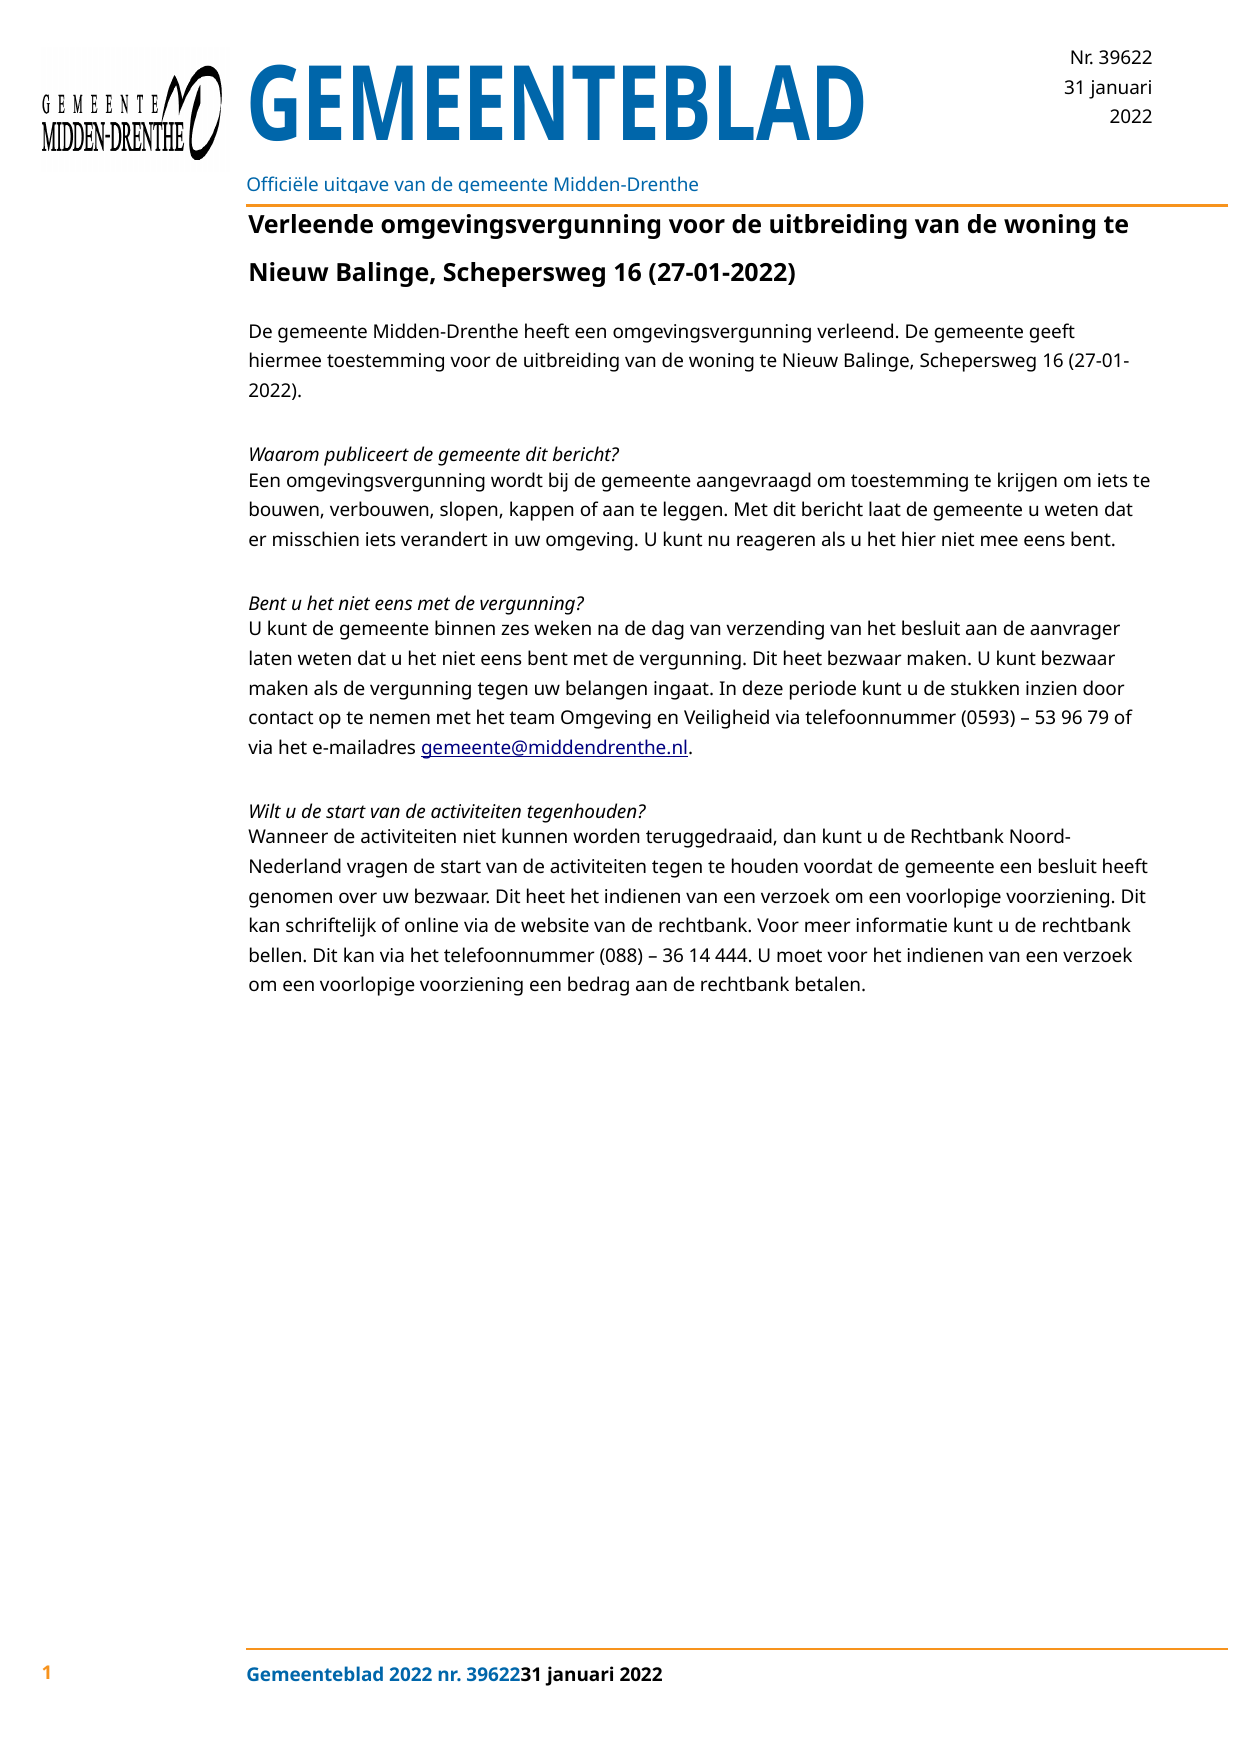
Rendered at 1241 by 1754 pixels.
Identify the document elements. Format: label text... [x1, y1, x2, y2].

text Verleende omgevingsvergunning voor de uitbreiding van de woning te Nieuw Balinge, Schepersweg 16 (27-01-2022) [248, 207, 1152, 288]
text U kunt de gemeente binnen zes weken na de dag van verzending van het besluit aan de aanvrager laten weten dat u het niet eens bent met de vergunning. Dit heet bezwaar maken. U kunt bezwaar maken als de vergunning tegen uw belangen ingaat. In deze periode kunt u de stukken inzien door contact op te nemen met het team Omgeving en Veiligheid via telefoonnummer (0593) – 53 96 79 of via het e-mailadres gemeente@middendrenthe.nl. [248, 616, 1152, 760]
text Een omgevingsvergunning wordt bij de gemeente aangevraagd om toestemming te krijgen om iets te bouwen, verbouwen, slopen, kappen of aan te leggen. Met dit bericht laat de gemeente u weten dat er misschien iets verandert in uw omgeving. U kunt nu reageren als u het hier niet mee eens bent. [248, 467, 1152, 552]
picture [41, 47, 231, 172]
text De gemeente Midden-Drenthe heeft een omgevingsvergunning verleend. De gemeente geeft hiermee toestemming voor de uitbreiding van de woning te Nieuw Balinge, Schepersweg 16 (27-01-2022). [248, 318, 1152, 403]
text Bent u het niet eens met de vergunning? [248, 590, 1152, 616]
text Wanneer de activiteiten niet kunnen worden teruggedraaid, dan kunt u de Rechtbank Noord-Nederland vragen de start van de activiteiten tegen te houden voordat de gemeente een besluit heeft genomen over uw bezwaar. Dit heet het indienen van een verzoek om een voorlopige voorziening. Dit kan schriftelijk of online via de website van de rechtbank. Voor meer informatie kunt u de rechtbank bellen. Dit kan via het telefoonnummer (088) – 36 14 444. U moet voor het indienen van een verzoek om een voorlopige voorziening een bedrag aan de rechtbank betalen. [248, 824, 1152, 997]
text Wilt u de start van de activiteiten tegenhouden? [248, 798, 1152, 824]
text Waarom publiceert de gemeente dit bericht? [248, 441, 1152, 467]
